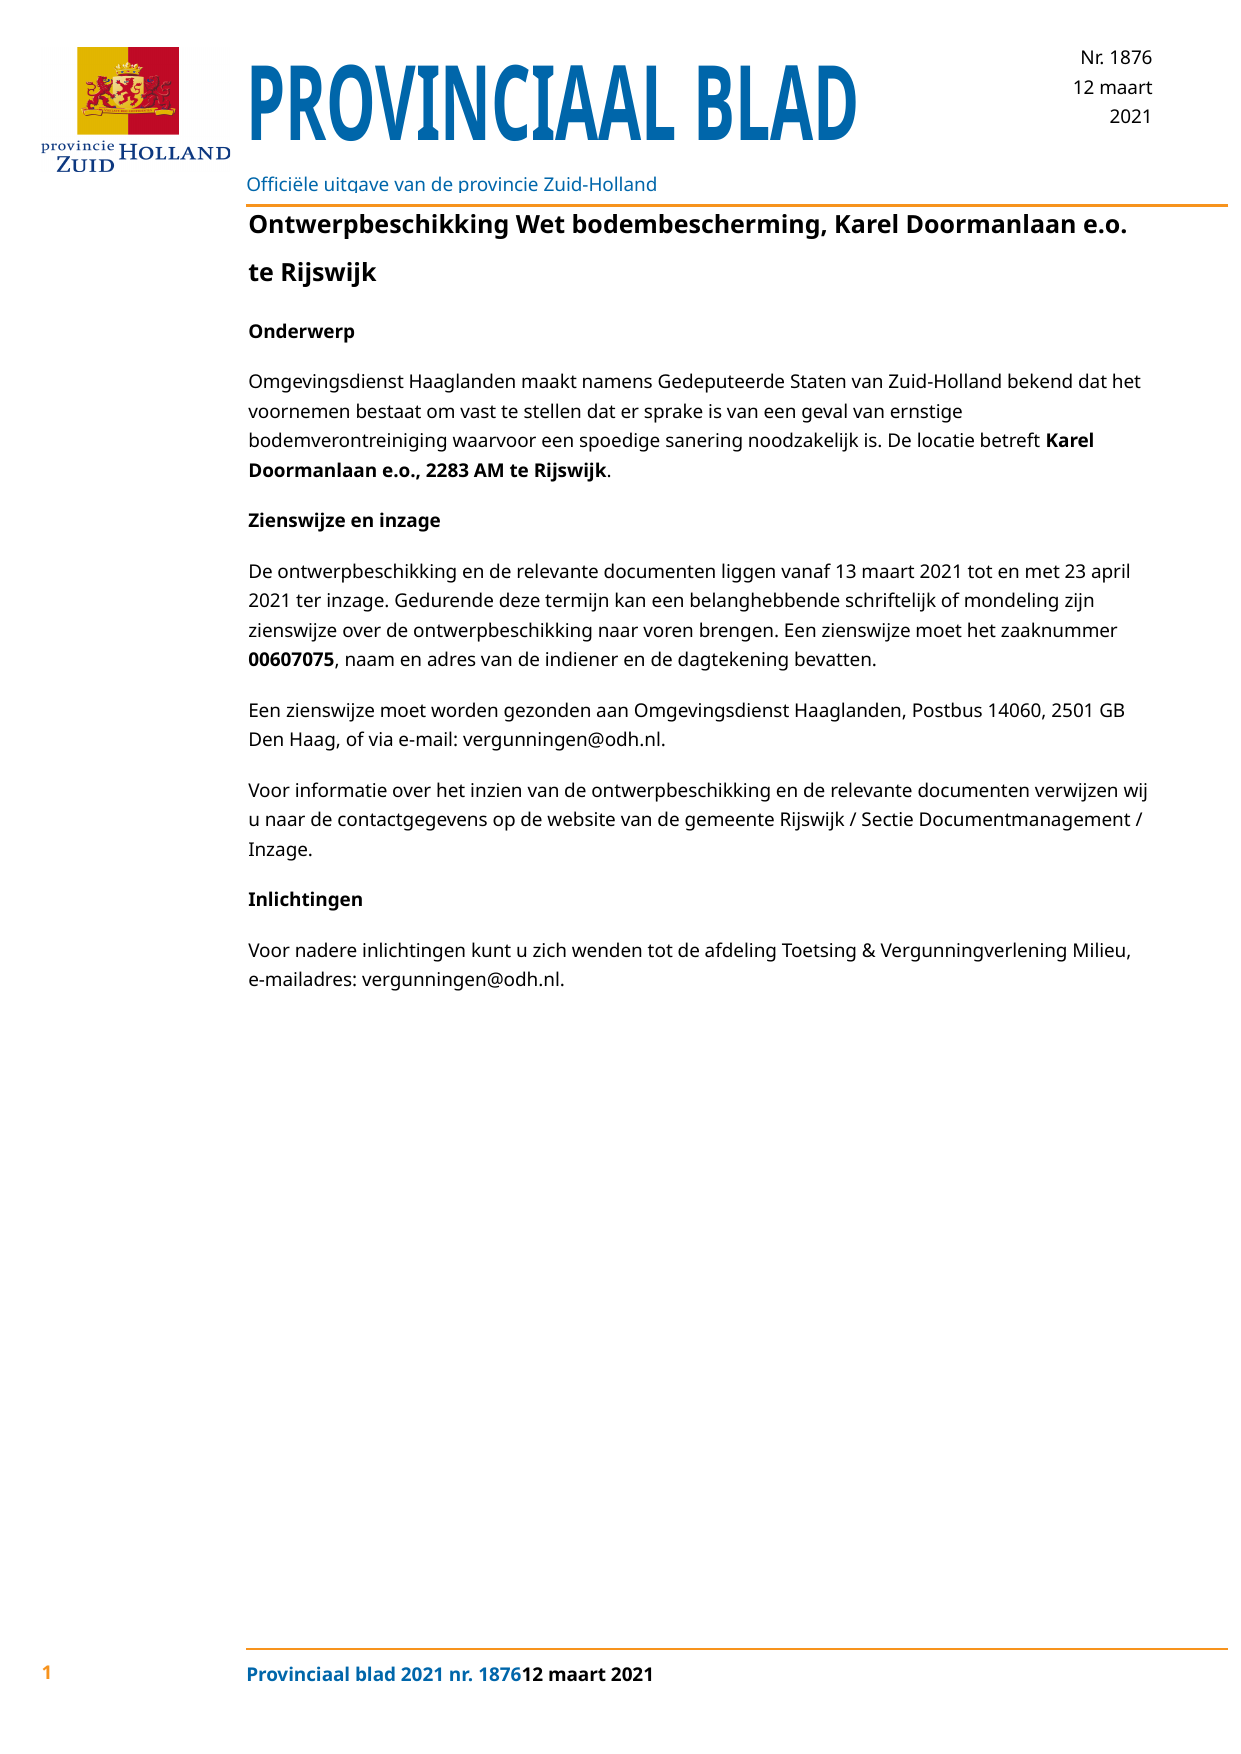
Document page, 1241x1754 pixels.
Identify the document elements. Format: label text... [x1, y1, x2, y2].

text Zienswijze en inzage [248, 507, 1152, 533]
text Omgevingsdienst Haaglanden maakt namens Gedeputeerde Staten van Zuid-Holland bekend dat het voornemen bestaat om vast te stellen dat er sprake is van een geval van ernstige bodemverontreiniging waarvoor een spoedige sanering noodzakelijk is. De locatie betreft Karel Doormanlaan e.o., 2283 AM te Rijswijk. [248, 368, 1152, 483]
text Inlichtingen [248, 887, 1152, 912]
text Ontwerpbeschikking Wet bodembescherming, Karel Doormanlaan e.o. te Rijswijk [248, 207, 1152, 288]
text Een zienswijze moet worden gezonden aan Omgevingsdienst Haaglanden, Postbus 14060, 2501 GB Den Haag, of via e-mail: vergunningen@odh.nl. [248, 697, 1152, 752]
picture [41, 47, 231, 172]
text Voor nadere inlichtingen kunt u zich wenden tot de afdeling Toetsing & Vergunningverlening Milieu, e-mailadres: vergunningen@odh.nl. [248, 937, 1152, 992]
text Voor informatie over het inzien van de ontwerpbeschikking en de relevante documenten verwijzen wij u naar de contactgegevens op de website van de gemeente Rijswijk / Sectie Documentmanagement / Inzage. [248, 777, 1152, 862]
text Onderwerp [248, 318, 1152, 344]
text De ontwerpbeschikking en de relevante documenten liggen vanaf 13 maart 2021 tot en met 23 april 2021 ter inzage. Gedurende deze termijn kan een belanghebbende schriftelijk of mondeling zijn zienswijze over de ontwerpbeschikking naar voren brengen. Een zienswijze moet het zaaknummer 00607075, naam en adres van de indiener en de dagtekening bevatten. [248, 558, 1152, 672]
